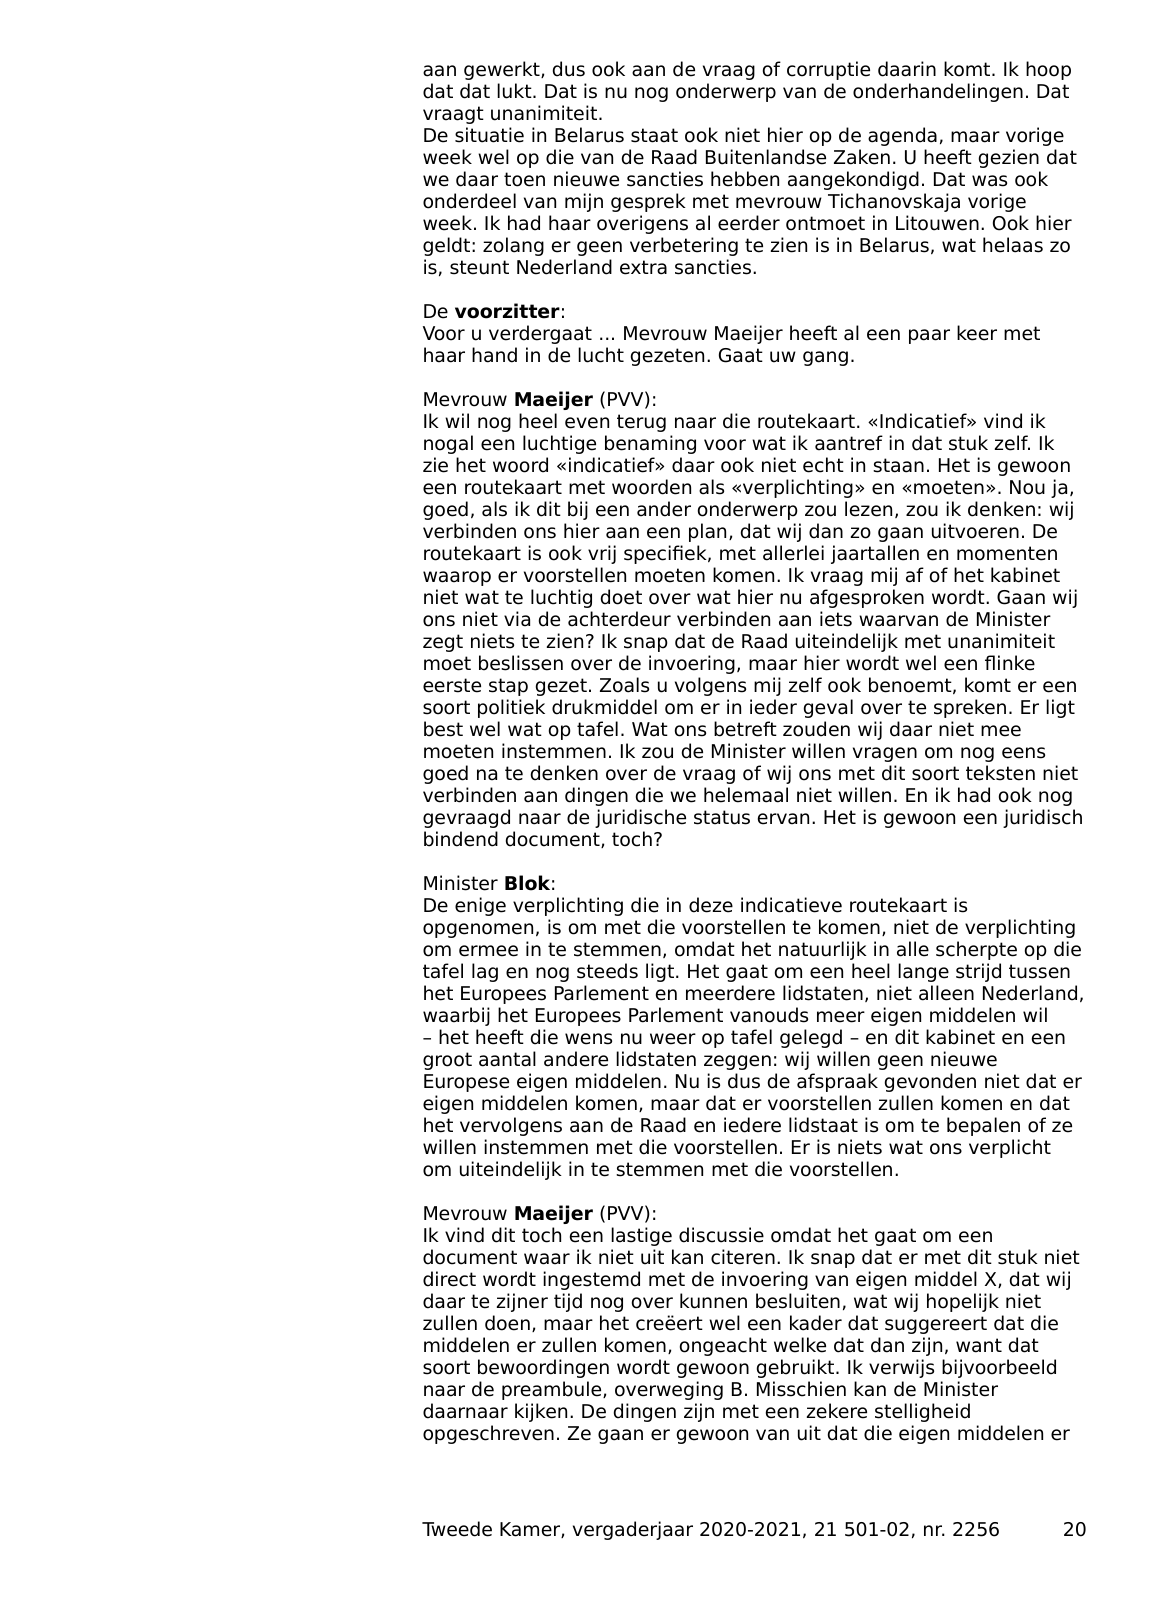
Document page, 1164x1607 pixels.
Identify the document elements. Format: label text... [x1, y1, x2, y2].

text aan gewerkt, dus ook aan de vraag of corruptie daarin komt. Ik hoop dat dat lukt. Dat is nu nog onderwerp van de onderhandelingen. Dat vraagt unanimiteit. [422, 59, 1087, 125]
text De enige verplichting die in deze indicatieve routekaart is opgenomen, is om met die voorstellen te komen, niet de verplichting om ermee in te stemmen, omdat het natuurlijk in alle scherpte op die tafel lag en nog steeds ligt. Het gaat om een heel lange strijd tussen het Europees Parlement en meerdere lidstaten, niet alleen Nederland, waarbij het Europees Parlement vanouds meer eigen middelen wil – het heeft die wens nu weer op tafel gelegd – en dit kabinet en een groot aantal andere lidstaten zeggen: wij willen geen nieuwe Europese eigen middelen. Nu is dus de afspraak gevonden niet dat er eigen middelen komen, maar dat er voorstellen zullen komen en dat het vervolgens aan de Raad en iedere lidstaat is om te bepalen of ze willen instemmen met die voorstellen. Er is niets wat ons verplicht om uiteindelijk in te stemmen met die voorstellen. [422, 895, 1087, 1181]
text De voorzitter: [422, 301, 1087, 323]
text Minister Blok: [422, 873, 1087, 895]
text Mevrouw Maeijer (PVV): [422, 389, 1087, 411]
text Mevrouw Maeijer (PVV): [422, 1203, 1087, 1225]
text De situatie in Belarus staat ook niet hier op de agenda, maar vorige week wel op die van de Raad Buitenlandse Zaken. U heeft gezien dat we daar toen nieuwe sancties hebben aangekondigd. Dat was ook onderdeel van mijn gesprek met mevrouw Tichanovskaja vorige week. Ik had haar overigens al eerder ontmoet in Litouwen. Ook hier geldt: zolang er geen verbetering te zien is in Belarus, wat helaas zo is, steunt Nederland extra sancties. [422, 125, 1087, 279]
text Ik vind dit toch een lastige discussie omdat het gaat om een document waar ik niet uit kan citeren. Ik snap dat er met dit stuk niet direct wordt ingestemd met de invoering van eigen middel X, dat wij daar te zijner tijd nog over kunnen besluiten, wat wij hopelijk niet zullen doen, maar het creëert wel een kader dat suggereert dat die middelen er zullen komen, ongeacht welke dat dan zijn, want dat soort bewoordingen wordt gewoon gebruikt. Ik verwijs bijvoorbeeld naar de preambule, overweging B. Misschien kan de Minister daarnaar kijken. De dingen zijn met een zekere stelligheid opgeschreven. Ze gaan er gewoon van uit dat die eigen middelen er [422, 1225, 1087, 1444]
text Voor u verdergaat ... Mevrouw Maeijer heeft al een paar keer met haar hand in de lucht gezeten. Gaat uw gang. [422, 323, 1087, 367]
text Ik wil nog heel even terug naar die routekaart. «Indicatief» vind ik nogal een luchtige benaming voor wat ik aantref in dat stuk zelf. Ik zie het woord «indicatief» daar ook niet echt in staan. Het is gewoon een routekaart met woorden als «verplichting» en «moeten». Nou ja, goed, als ik dit bij een ander onderwerp zou lezen, zou ik denken: wij verbinden ons hier aan een plan, dat wij dan zo gaan uitvoeren. De routekaart is ook vrij specifiek, met allerlei jaartallen en momenten waarop er voorstellen moeten komen. Ik vraag mij af of het kabinet niet wat te luchtig doet over wat hier nu afgesproken wordt. Gaan wij ons niet via de achterdeur verbinden aan iets waarvan de Minister zegt niets te zien? Ik snap dat de Raad uiteindelijk met unanimiteit moet beslissen over de invoering, maar hier wordt wel een flinke eerste stap gezet. Zoals u volgens mij zelf ook benoemt, komt er een soort politiek drukmiddel om er in ieder geval over te spreken. Er ligt best wel wat op tafel. Wat ons betreft zouden wij daar niet mee moeten instemmen. Ik zou de Minister willen vragen om nog eens goed na te denken over de vraag of wij ons met dit soort teksten niet verbinden aan dingen die we helemaal niet willen. En ik had ook nog gevraagd naar de juridische status ervan. Het is gewoon een juridisch bindend document, toch? [422, 411, 1087, 851]
